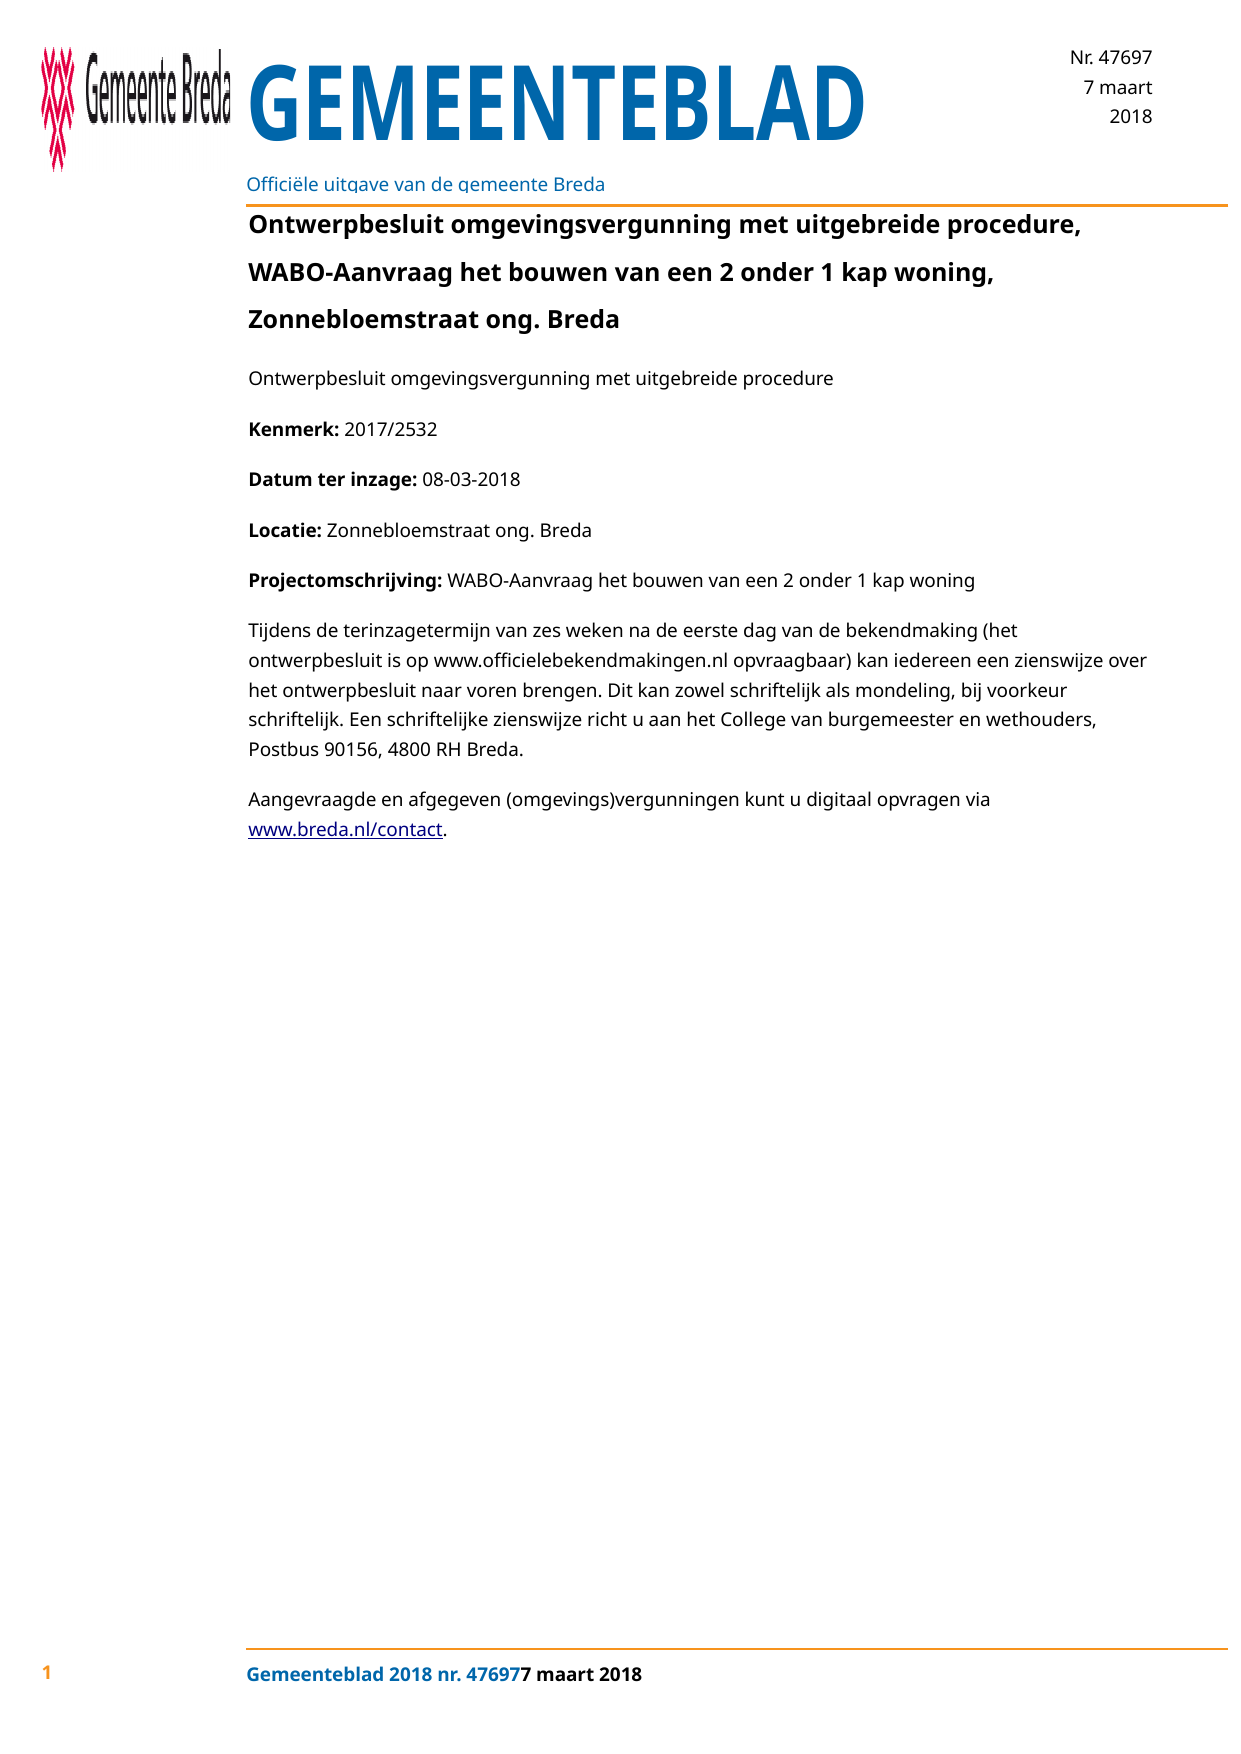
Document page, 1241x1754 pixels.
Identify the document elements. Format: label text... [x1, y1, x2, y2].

text Aangevraagde en afgegeven (omgevings)vergunningen kunt u digitaal opvragen via www.breda.nl/contact. [248, 786, 1152, 842]
text Tijdens de terinzagetermijn van zes weken na de eerste dag van de bekendmaking (het ontwerpbesluit is op www.officielebekendmakingen.nl opvraagbaar) kan iedereen een zienswijze over het ontwerpbesluit naar voren brengen. Dit kan zowel schriftelijk als mondeling, bij voorkeur schriftelijk. Een schriftelijke zienswijze richt u aan het College van burgemeester en wethouders, Postbus 90156, 4800 RH Breda. [248, 618, 1152, 762]
text Datum ter inzage: 08-03-2018 [248, 466, 1152, 492]
text Ontwerpbesluit omgevingsvergunning met uitgebreide procedure [248, 366, 1152, 391]
text Locatie: Zonnebloemstraat ong. Breda [248, 517, 1152, 542]
text Ontwerpbesluit omgevingsvergunning met uitgebreide procedure, WABO-Aanvraag het bouwen van een 2 onder 1 kap woning, Zonnebloemstraat ong. Breda [248, 207, 1152, 336]
text Kenmerk: 2017/2532 [248, 416, 1152, 442]
picture [41, 47, 231, 172]
text Projectomschrijving: WABO-Aanvraag het bouwen van een 2 onder 1 kap woning [248, 567, 1152, 593]
